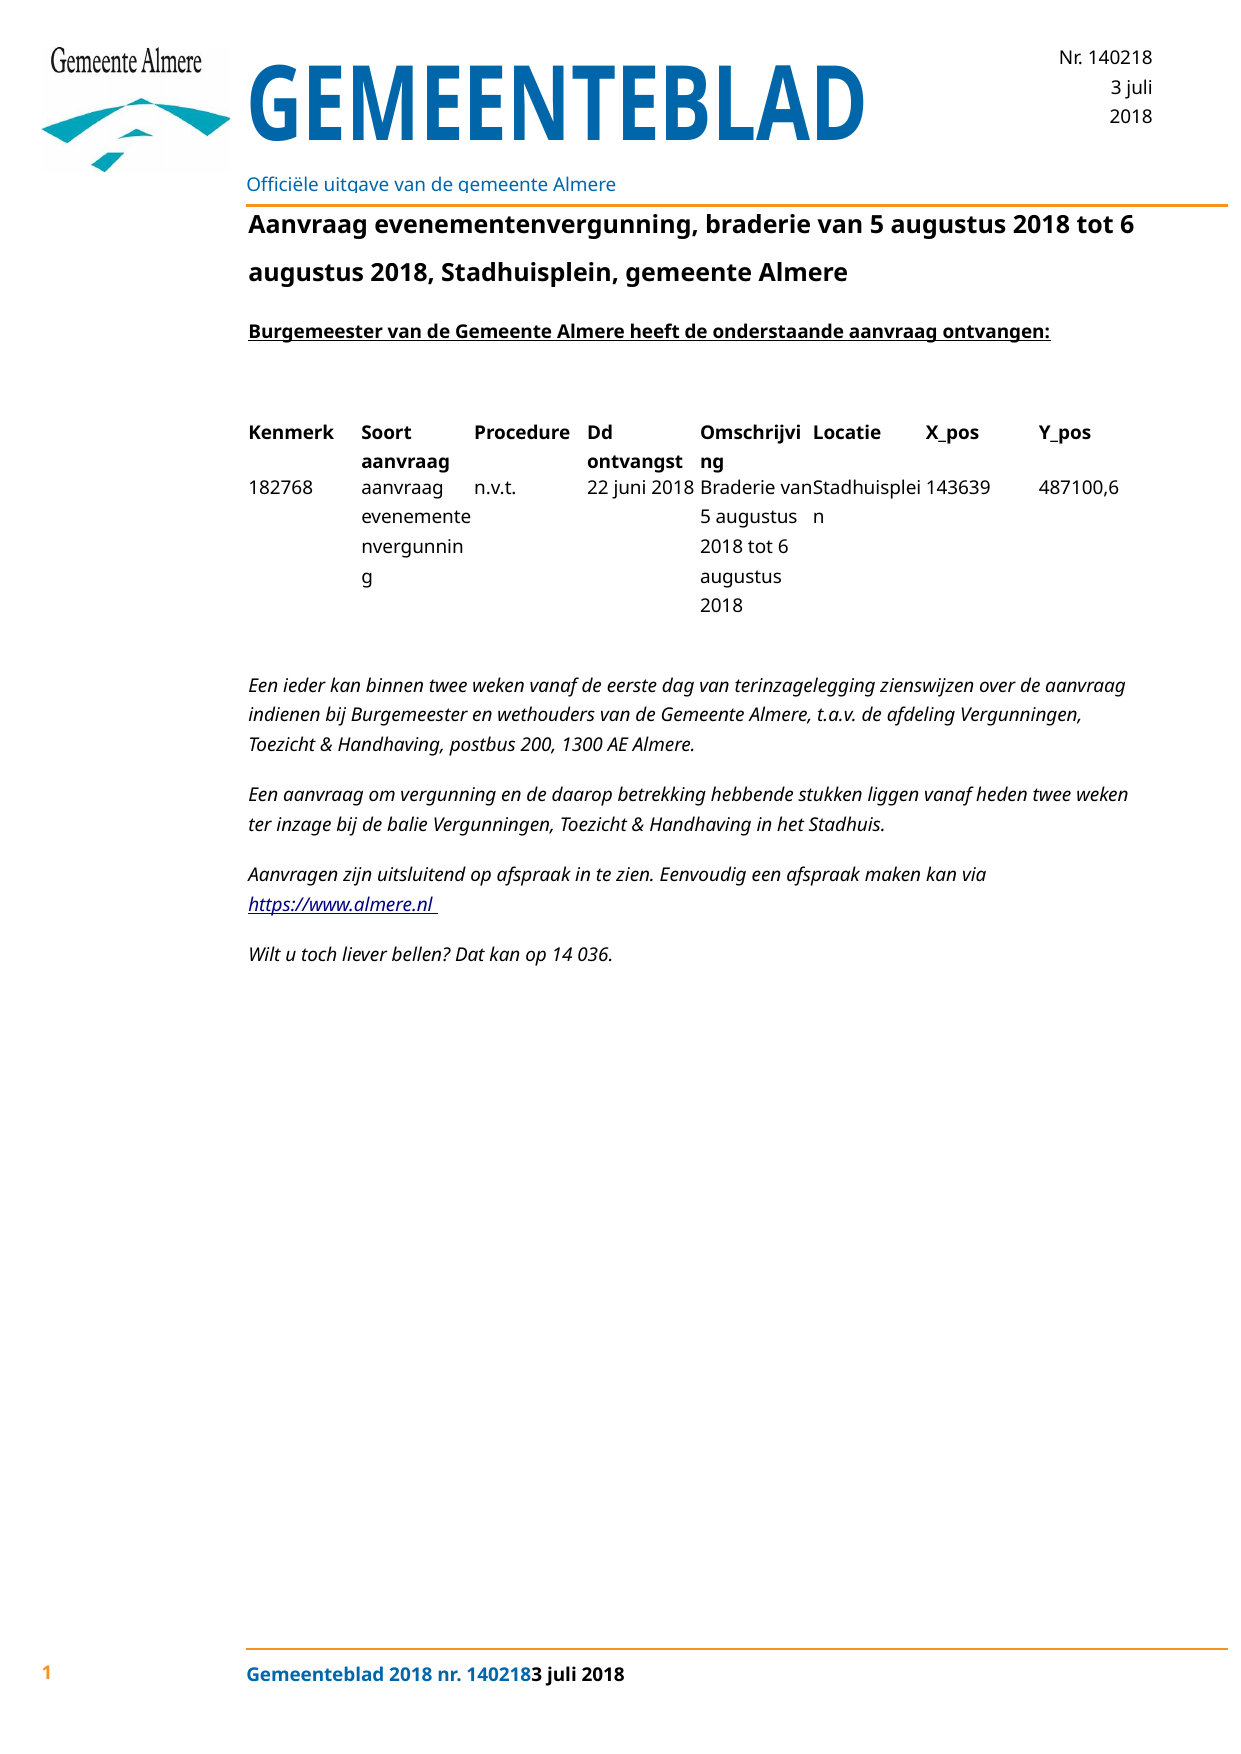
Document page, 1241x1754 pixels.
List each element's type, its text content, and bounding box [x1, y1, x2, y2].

text Een ieder kan binnen twee weken vanaf de eerste dag van terinzagelegging zienswijzen over de aanvraag indienen bij Burgemeester en wethouders van de Gemeente Almere, t.a.v. de afdeling Vergunningen, Toezicht & Handhaving, postbus 200, 1300 AE Almere. [248, 672, 1152, 757]
table_cell aanvraag evenementenvergunning [361, 474, 474, 618]
table_header Kenmerk [248, 419, 361, 474]
table_header Dd ontvangst [587, 419, 700, 474]
text Aanvraag evenementenvergunning, braderie van 5 augustus 2018 tot 6 augustus 2018, Stadhuisplein, gemeente Almere [248, 207, 1152, 288]
table_header Procedure [474, 419, 587, 474]
table_header Y_pos [1039, 419, 1152, 474]
table_cell n.v.t. [474, 474, 587, 618]
table_header X_pos [926, 419, 1038, 474]
table_cell 143639 [926, 474, 1038, 618]
table_header Locatie [813, 419, 926, 474]
text Wilt u toch liever bellen? Dat kan op 14 036. [248, 941, 1152, 967]
table_cell Braderie van 5 augustus 2018 tot 6 augustus 2018 [700, 474, 813, 618]
text Aanvragen zijn uitsluitend op afspraak in te zien. Eenvoudig een afspraak maken kan via https://www.almere.nl [248, 861, 1152, 917]
table_cell 182768 [248, 474, 361, 618]
table_cell 22 juni 2018 [587, 474, 700, 618]
text Burgemeester van de Gemeente Almere heeft de onderstaande aanvraag ontvangen: [248, 318, 1152, 344]
text Een aanvraag om vergunning en de daarop betrekking hebbende stukken liggen vanaf heden twee weken ter inzage bij de balie Vergunningen, Toezicht & Handhaving in het Stadhuis. [248, 781, 1152, 837]
table_cell 487100,6 [1039, 474, 1152, 618]
table_header Omschrijving [700, 419, 813, 474]
picture [41, 47, 231, 172]
table_header Soort aanvraag [361, 419, 474, 474]
table_cell Stadhuisplein [813, 474, 926, 618]
